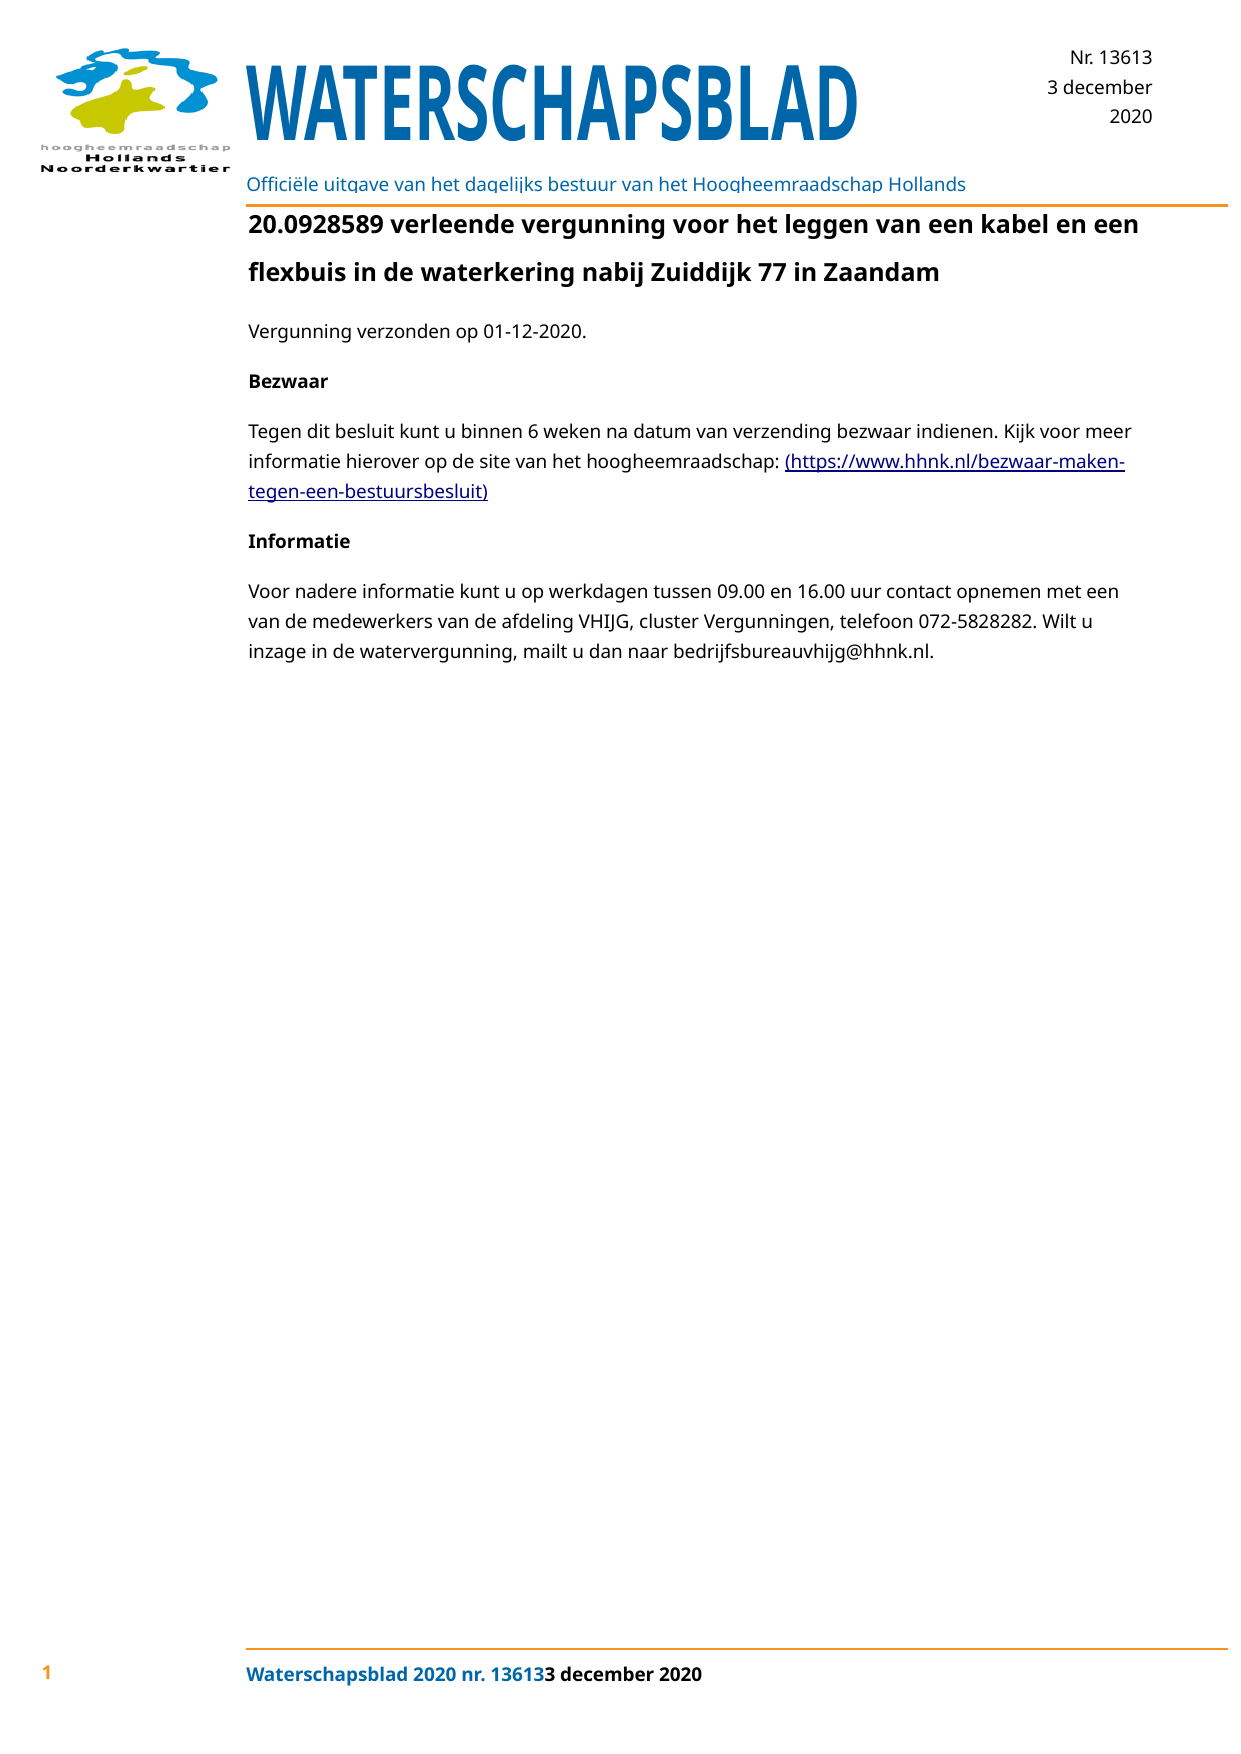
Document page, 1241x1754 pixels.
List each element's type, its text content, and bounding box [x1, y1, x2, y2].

text 20.0928589 verleende vergunning voor het leggen van een kabel en een flexbuis in de waterkering nabij Zuiddijk 77 in Zaandam [248, 207, 1152, 288]
text Voor nadere informatie kunt u op werkdagen tussen 09.00 en 16.00 uur contact opnemen met een van de medewerkers van de afdeling VHIJG, cluster Vergunningen, telefoon 072-5828282. Wilt u inzage in de watervergunning, mailt u dan naar bedrijfsbureauvhijg@hhnk.nl. [248, 579, 1152, 664]
text Informatie [248, 528, 1152, 554]
picture [41, 47, 231, 172]
text Bezwaar [248, 368, 1152, 394]
text Tegen dit besluit kunt u binnen 6 weken na datum van verzending bezwaar indienen. Kijk voor meer informatie hierover op de site van het hoogheemraadschap: (https://www.hhnk.nl/bezwaar-maken-tegen-een-bestuursbesluit) [248, 419, 1152, 504]
text Vergunning verzonden op 01-12-2020. [248, 318, 1152, 344]
